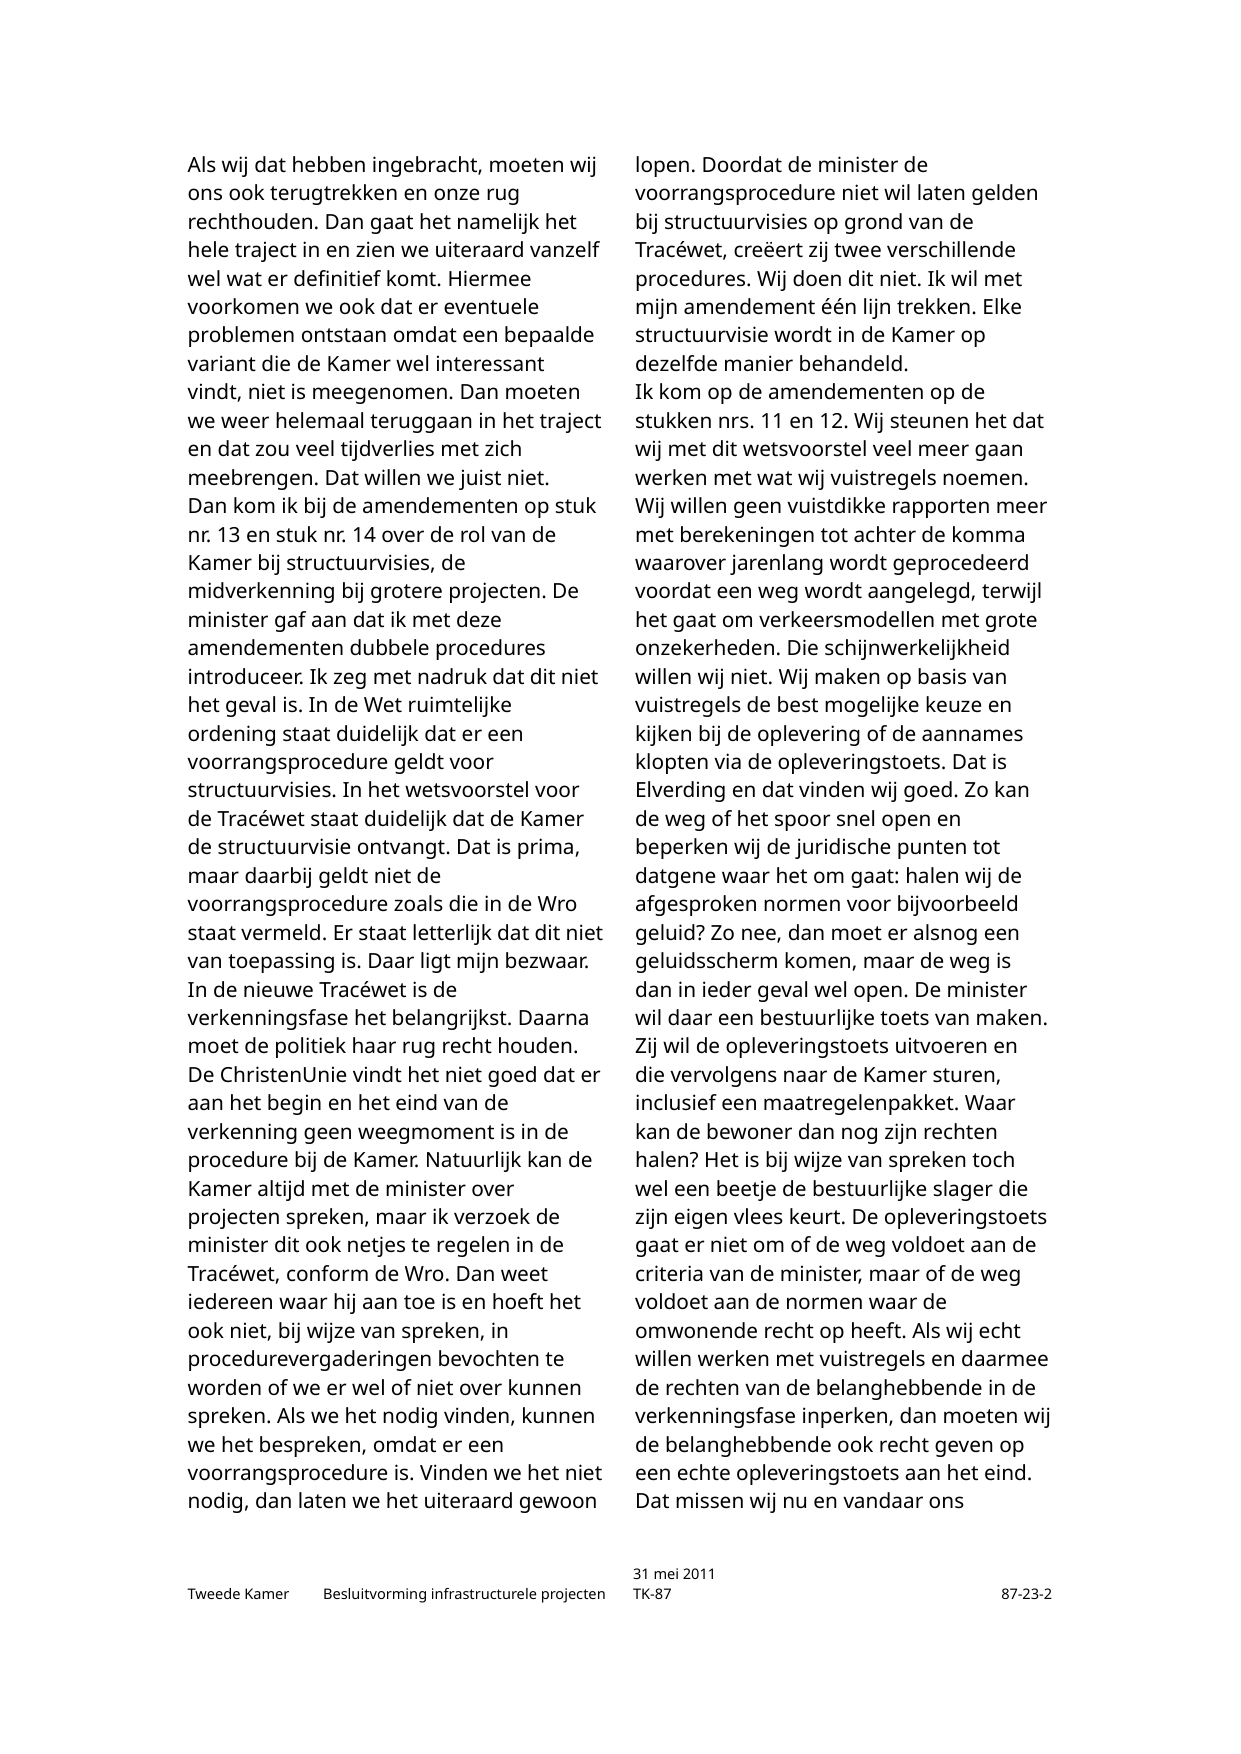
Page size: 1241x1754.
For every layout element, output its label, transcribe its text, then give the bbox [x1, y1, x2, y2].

text Dan kom ik bij de amendementen op stuk nr. 13 en stuk nr. 14 over de rol van de Kamer bij structuurvisies, de midverkenning bij grotere projecten. De minister gaf aan dat ik met deze amendementen dubbele procedures introduceer. Ik zeg met nadruk dat dit niet het geval is. In de Wet ruimtelijke ordening staat duidelijk dat er een voorrangsprocedure geldt voor structuurvisies. In het wetsvoorstel voor de Tracéwet staat duidelijk dat de Kamer de structuurvisie ontvangt. Dat is prima, maar daarbij geldt niet de voorrangsprocedure zoals die in de Wro staat vermeld. Er staat letterlijk dat dit niet van toepassing is. Daar ligt mijn bezwaar. In de nieuwe Tracéwet is de verkenningsfase het belangrijkst. Daarna moet de politiek haar rug recht houden. De ChristenUnie vindt het niet goed dat er aan het begin en het eind van de verkenning geen weegmoment is in de procedure bij de Kamer. Natuurlijk kan de Kamer altijd met de minister over projecten spreken, maar ik verzoek de minister dit ook netjes te regelen in de Tracéwet, conform de Wro. Dan weet iedereen waar hij aan toe is en hoeft het ook niet, bij wijze van spreken, in procedurevergaderingen bevochten te worden of we er wel of niet over kunnen spreken. Als we het nodig vinden, kunnen we het bespreken, omdat er een voorrangsprocedure is. Vinden we het niet nodig, dan laten we het uiteraard gewoon [187, 491, 605, 1515]
text Ik kom op de amendementen op de stukken nrs. 11 en 12. Wij steunen het dat wij met dit wetsvoorstel veel meer gaan werken met wat wij vuistregels noemen. Wij willen geen vuistdikke rapporten meer met berekeningen tot achter de komma waarover jarenlang wordt geprocedeerd voordat een weg wordt aangelegd, terwijl het gaat om verkeersmodellen met grote onzekerheden. Die schijnwerkelijkheid willen wij niet. Wij maken op basis van vuistregels de best mogelijke keuze en kijken bij de oplevering of de aannames klopten via de opleveringstoets. Dat is Elverding en dat vinden wij goed. Zo kan de weg of het spoor snel open en beperken wij de juridische punten tot datgene waar het om gaat: halen wij de afgesproken normen voor bijvoorbeeld geluid? Zo nee, dan moet er alsnog een geluidsscherm komen, maar de weg is dan in ieder geval wel open. De minister wil daar een bestuurlijke toets van maken. Zij wil de opleveringstoets uitvoeren en die vervolgens naar de Kamer sturen, inclusief een maatregelenpakket. Waar kan de bewoner dan nog zijn rechten halen? Het is bij wijze van spreken toch wel een beetje de bestuurlijke slager die zijn eigen vlees keurt. De opleveringstoets gaat er niet om of de weg voldoet aan de criteria van de minister, maar of de weg voldoet aan de normen waar de omwonende recht op heeft. Als wij echt willen werken met vuistregels en daarmee de rechten van de belanghebbende in de verkenningsfase inperken, dan moeten wij de belanghebbende ook recht geven op een echte opleveringstoets aan het eind. Dat missen wij nu en vandaar ons [635, 377, 1053, 1515]
text lopen. Doordat de minister de voorrangsprocedure niet wil laten gelden bij structuurvisies op grond van de Tracéwet, creëert zij twee verschillende procedures. Wij doen dit niet. Ik wil met mijn amendement één lijn trekken. Elke structuurvisie wordt in de Kamer op dezelfde manier behandeld. [635, 150, 1053, 377]
text Als wij dat hebben ingebracht, moeten wij ons ook terugtrekken en onze rug rechthouden. Dan gaat het namelijk het hele traject in en zien we uiteraard vanzelf wel wat er definitief komt. Hiermee voorkomen we ook dat er eventuele problemen ontstaan omdat een bepaalde variant die de Kamer wel interessant vindt, niet is meegenomen. Dan moeten we weer helemaal teruggaan in het traject en dat zou veel tijdverlies met zich meebrengen. Dat willen we juist niet. [187, 150, 605, 491]
